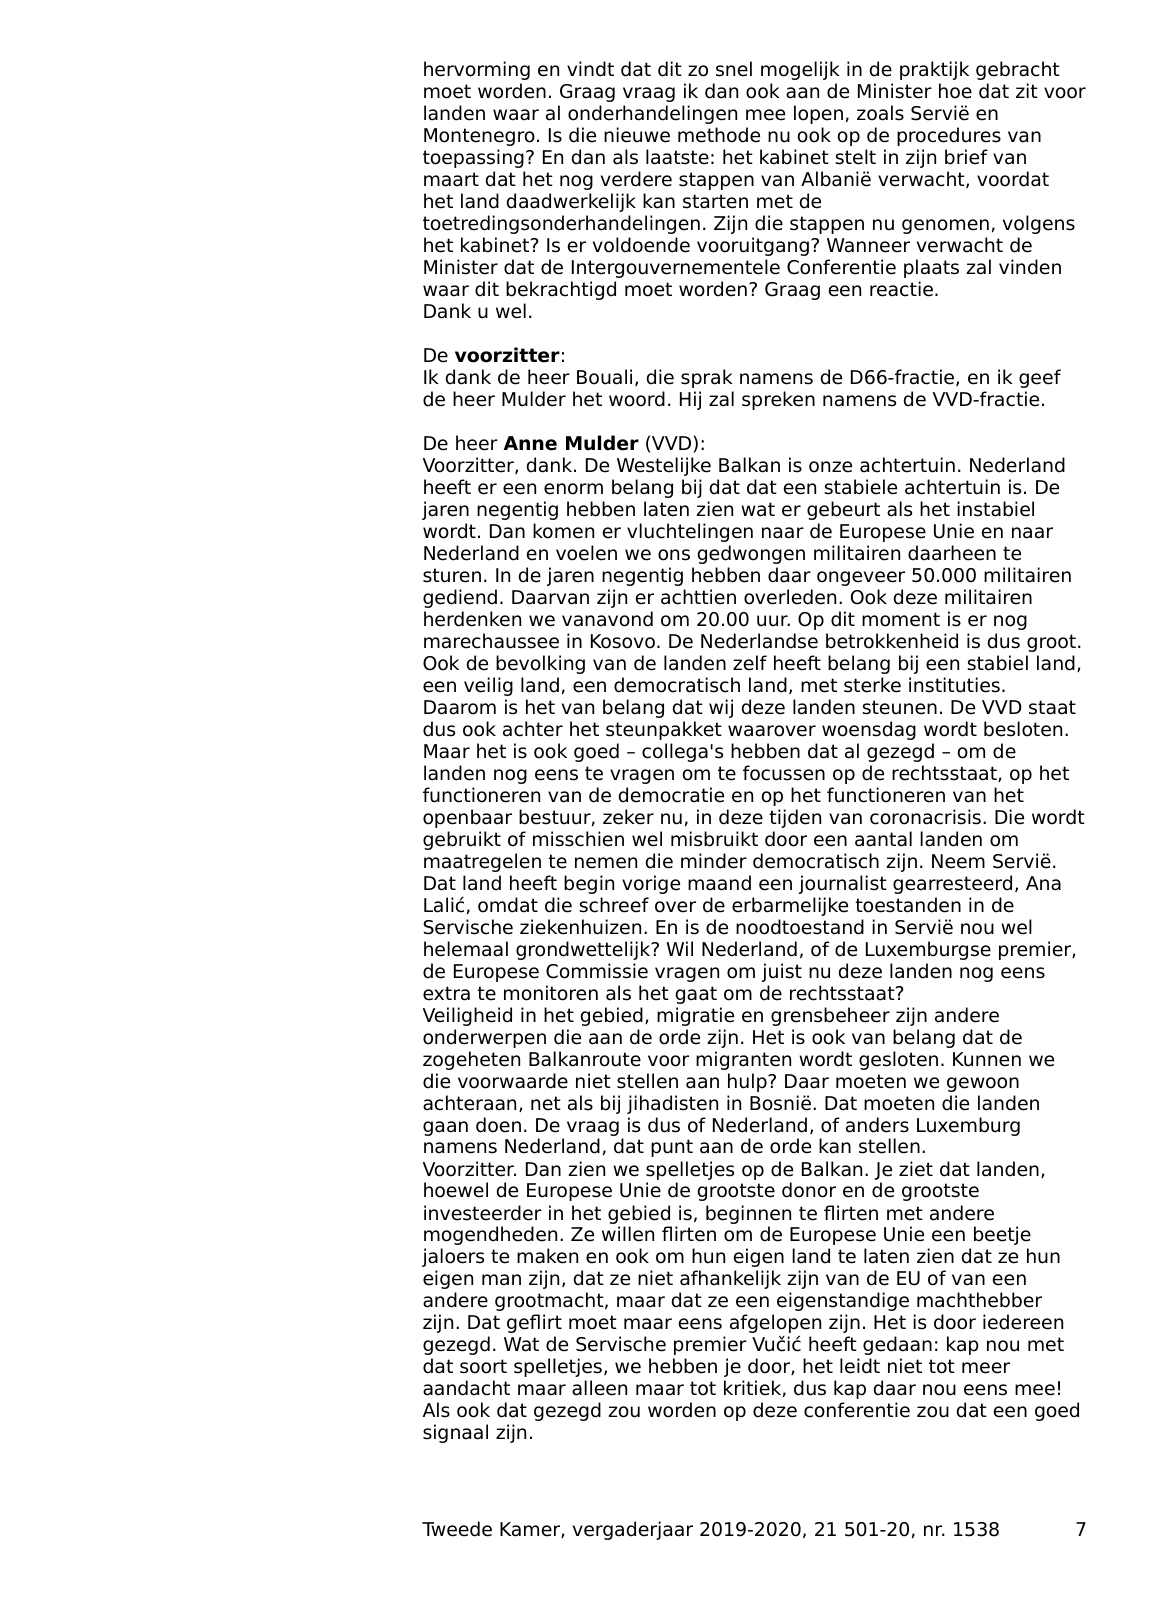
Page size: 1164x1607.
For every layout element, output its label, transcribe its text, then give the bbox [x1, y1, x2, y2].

text Maar het is ook goed – collega's hebben dat al gezegd – om de landen nog eens te vragen om te focussen op de rechtsstaat, op het functioneren van de democratie en op het functioneren van het openbaar bestuur, zeker nu, in deze tijden van coronacrisis. Die wordt gebruikt of misschien wel misbruikt door een aantal landen om maatregelen te nemen die minder democratisch zijn. Neem Servië. Dat land heeft begin vorige maand een journalist gearresteerd, Ana Lalić, omdat die schreef over de erbarmelijke toestanden in de Servische ziekenhuizen. En is de noodtoestand in Servië nou wel helemaal grondwettelijk? Wil Nederland, of de Luxemburgse premier, de Europese Commissie vragen om juist nu deze landen nog eens extra te monitoren als het gaat om de rechtsstaat? [422, 741, 1087, 1004]
text De voorzitter: [422, 345, 1087, 367]
text Veiligheid in het gebied, migratie en grensbeheer zijn andere onderwerpen die aan de orde zijn. Het is ook van belang dat de zogeheten Balkanroute voor migranten wordt gesloten. Kunnen we die voorwaarde niet stellen aan hulp? Daar moeten we gewoon achteraan, net als bij jihadisten in Bosnië. Dat moeten die landen gaan doen. De vraag is dus of Nederland, of anders Luxemburg namens Nederland, dat punt aan de orde kan stellen. [422, 1004, 1087, 1158]
text Dank u wel. [422, 301, 1087, 323]
text Voorzitter, dank. De Westelijke Balkan is onze achtertuin. Nederland heeft er een enorm belang bij dat dat een stabiele achtertuin is. De jaren negentig hebben laten zien wat er gebeurt als het instabiel wordt. Dan komen er vluchtelingen naar de Europese Unie en naar Nederland en voelen we ons gedwongen militairen daarheen te sturen. In de jaren negentig hebben daar ongeveer 50.000 militairen gediend. Daarvan zijn er achttien overleden. Ook deze militairen herdenken we vanavond om 20.00 uur. Op dit moment is er nog marechaussee in Kosovo. De Nederlandse betrokkenheid is dus groot. Ook de bevolking van de landen zelf heeft belang bij een stabiel land, een veilig land, een democratisch land, met sterke instituties. Daarom is het van belang dat wij deze landen steunen. De VVD staat dus ook achter het steunpakket waarover woensdag wordt besloten. [422, 455, 1087, 741]
text Ik dank de heer Bouali, die sprak namens de D66-fractie, en ik geef de heer Mulder het woord. Hij zal spreken namens de VVD-fractie. [422, 367, 1087, 411]
text De heer Anne Mulder (VVD): [422, 433, 1087, 455]
text hervorming en vindt dat dit zo snel mogelijk in de praktijk gebracht moet worden. Graag vraag ik dan ook aan de Minister hoe dat zit voor landen waar al onderhandelingen mee lopen, zoals Servië en Montenegro. Is die nieuwe methode nu ook op de procedures van toepassing? En dan als laatste: het kabinet stelt in zijn brief van maart dat het nog verdere stappen van Albanië verwacht, voordat het land daadwerkelijk kan starten met de toetredingsonderhandelingen. Zijn die stappen nu genomen, volgens het kabinet? Is er voldoende vooruitgang? Wanneer verwacht de Minister dat de Intergouvernementele Conferentie plaats zal vinden waar dit bekrachtigd moet worden? Graag een reactie. [422, 59, 1087, 301]
text Voorzitter. Dan zien we spelletjes op de Balkan. Je ziet dat landen, hoewel de Europese Unie de grootste donor en de grootste investeerder in het gebied is, beginnen te flirten met andere mogendheden. Ze willen flirten om de Europese Unie een beetje jaloers te maken en ook om hun eigen land te laten zien dat ze hun eigen man zijn, dat ze niet afhankelijk zijn van de EU of van een andere grootmacht, maar dat ze een eigenstandige machthebber zijn. Dat geflirt moet maar eens afgelopen zijn. Het is door iedereen gezegd. Wat de Servische premier Vučić heeft gedaan: kap nou met dat soort spelletjes, we hebben je door, het leidt niet tot meer aandacht maar alleen maar tot kritiek, dus kap daar nou eens mee! Als ook dat gezegd zou worden op deze conferentie zou dat een goed signaal zijn. [422, 1158, 1087, 1444]
